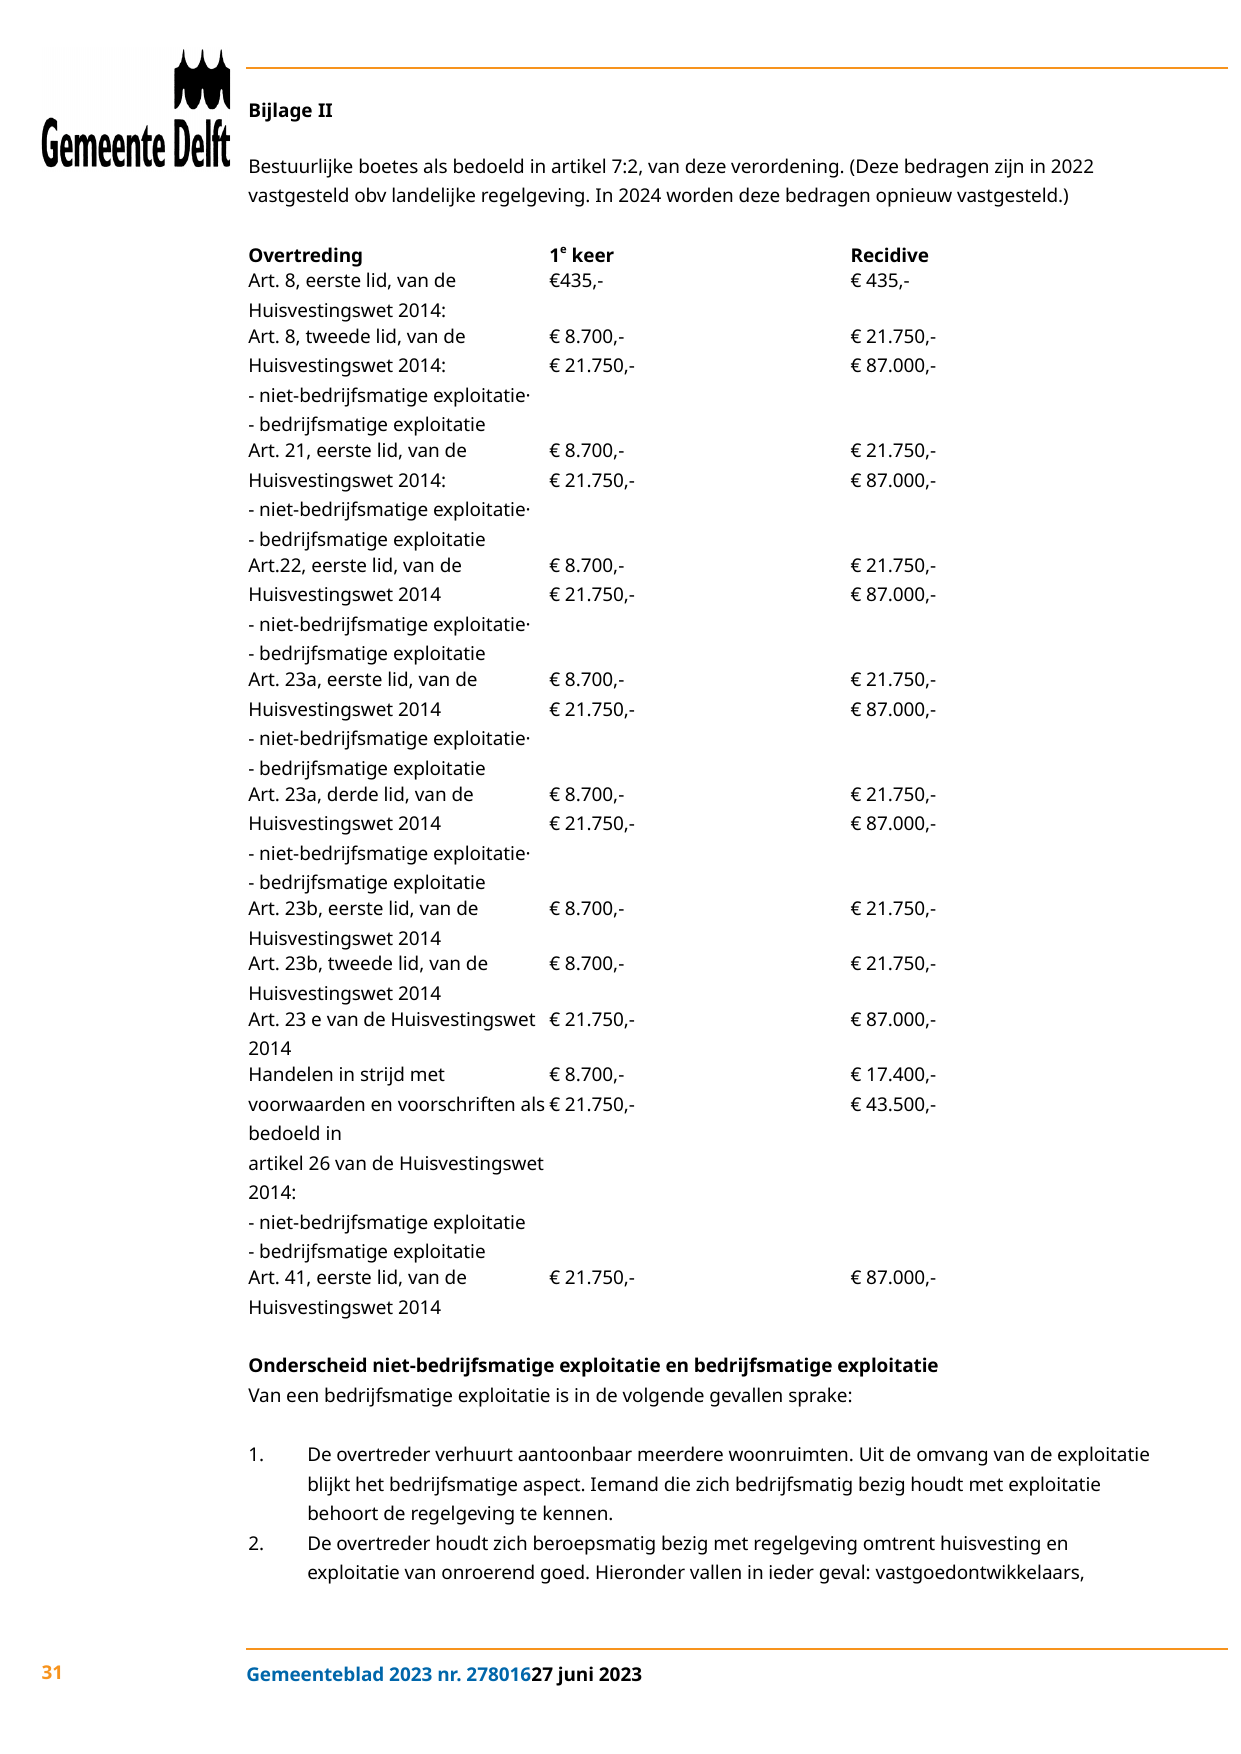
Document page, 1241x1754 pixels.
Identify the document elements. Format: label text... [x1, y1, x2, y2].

text Onderscheid niet-bedrijfsmatige exploitatie en bedrijfsmatige exploitatie [248, 1352, 1152, 1378]
table_cell Art. 23a, derde lid, van de Huisvestingswet 2014 - niet-bedrijfsmatige exploitatie· - bedrijfsmatige exploitatie [248, 781, 549, 895]
table_cell € 87.000,- [850, 1264, 1152, 1320]
table_header Recidive [850, 242, 1152, 267]
table_cell € 8.700,- [549, 895, 850, 951]
table_cell € 8.700,- € 21.750,- [549, 666, 850, 781]
table_cell € 21.750,- € 87.000,- [850, 552, 1152, 666]
table_cell € 21.750,- [549, 1264, 850, 1320]
table_cell € 21.750,- € 87.000,- [850, 323, 1152, 437]
table_cell € 8.700,- € 21.750,- [549, 1061, 850, 1264]
text Bijlage II [248, 95, 1152, 123]
table_cell € 8.700,- € 21.750,- [549, 437, 850, 552]
text Bestuurlijke boetes als bedoeld in artikel 7:2, van deze verordening. (Deze bedragen zijn in 2022 vastgesteld obv landelijke regelgeving. In 2024 worden deze bedragen opnieuw vastgesteld.) [248, 153, 1152, 208]
table_header Overtreding [248, 242, 549, 267]
picture [41, 47, 231, 172]
table_cell Art. 23a, eerste lid, van de Huisvestingswet 2014 - niet-bedrijfsmatige exploitatie· - bedrijfsmatige exploitatie [248, 666, 549, 781]
table_cell Art. 23b, tweede lid, van de Huisvestingswet 2014 [248, 951, 549, 1006]
list De overtreder verhuurt aantoonbaar meerdere woonruimten. Uit de omvang van de exploitatie blijkt het bedrijfsmatige aspect. Iemand die zich bedrijfsmatig bezig houdt met exploitatie behoort de regelgeving te kennen. [248, 1441, 1152, 1526]
table_cell € 21.750,- [850, 951, 1152, 1006]
table_cell € 8.700,- € 21.750,- [549, 552, 850, 666]
table_cell € 17.400,- € 43.500,- [850, 1061, 1152, 1264]
table_cell Art. 8, tweede lid, van de Huisvestingswet 2014: - niet-bedrijfsmatige exploitatie· - bedrijfsmatige exploitatie [248, 323, 549, 437]
list De overtreder houdt zich beroepsmatig bezig met regelgeving omtrent huisvesting en exploitatie van onroerend goed. Hieronder vallen in ieder geval: vastgoedontwikkelaars, [248, 1530, 1152, 1585]
table_cell € 435,- [850, 268, 1152, 323]
table_cell € 21.750,- € 87.000,- [850, 781, 1152, 895]
table_cell Art. 41, eerste lid, van de Huisvestingswet 2014 [248, 1264, 549, 1320]
table_cell Art. 23b, eerste lid, van de Huisvestingswet 2014 [248, 895, 549, 951]
table_cell Art. 23 e van de Huisvestingswet 2014 [248, 1006, 549, 1061]
table_cell Handelen in strijd met voorwaarden en voorschriften als bedoeld in artikel 26 van de Huisvestingswet 2014: - niet-bedrijfsmatige exploitatie - bedrijfsmatige exploitatie [248, 1061, 549, 1264]
table_cell € 21.750,- € 87.000,- [850, 666, 1152, 781]
table_cell €435,- [549, 268, 850, 323]
table_cell Art.22, eerste lid, van de Huisvestingswet 2014 - niet-bedrijfsmatige exploitatie· - bedrijfsmatige exploitatie [248, 552, 549, 666]
table_cell € 8.700,- € 21.750,- [549, 781, 850, 895]
table_cell € 8.700,- [549, 951, 850, 1006]
table_cell Art. 8, eerste lid, van de Huisvestingswet 2014: [248, 268, 549, 323]
table_cell € 21.750,- € 87.000,- [850, 437, 1152, 552]
text Van een bedrijfsmatige exploitatie is in de volgende gevallen sprake: [248, 1382, 1152, 1408]
table_cell € 21.750,- [850, 895, 1152, 951]
table_cell € 8.700,- € 21.750,- [549, 323, 850, 437]
table_cell Art. 21, eerste lid, van de Huisvestingswet 2014: - niet-bedrijfsmatige exploitatie· - bedrijfsmatige exploitatie [248, 437, 549, 552]
table_cell € 87.000,- [850, 1006, 1152, 1061]
table_cell € 21.750,- [549, 1006, 850, 1061]
table_header 1e keer [549, 242, 850, 267]
